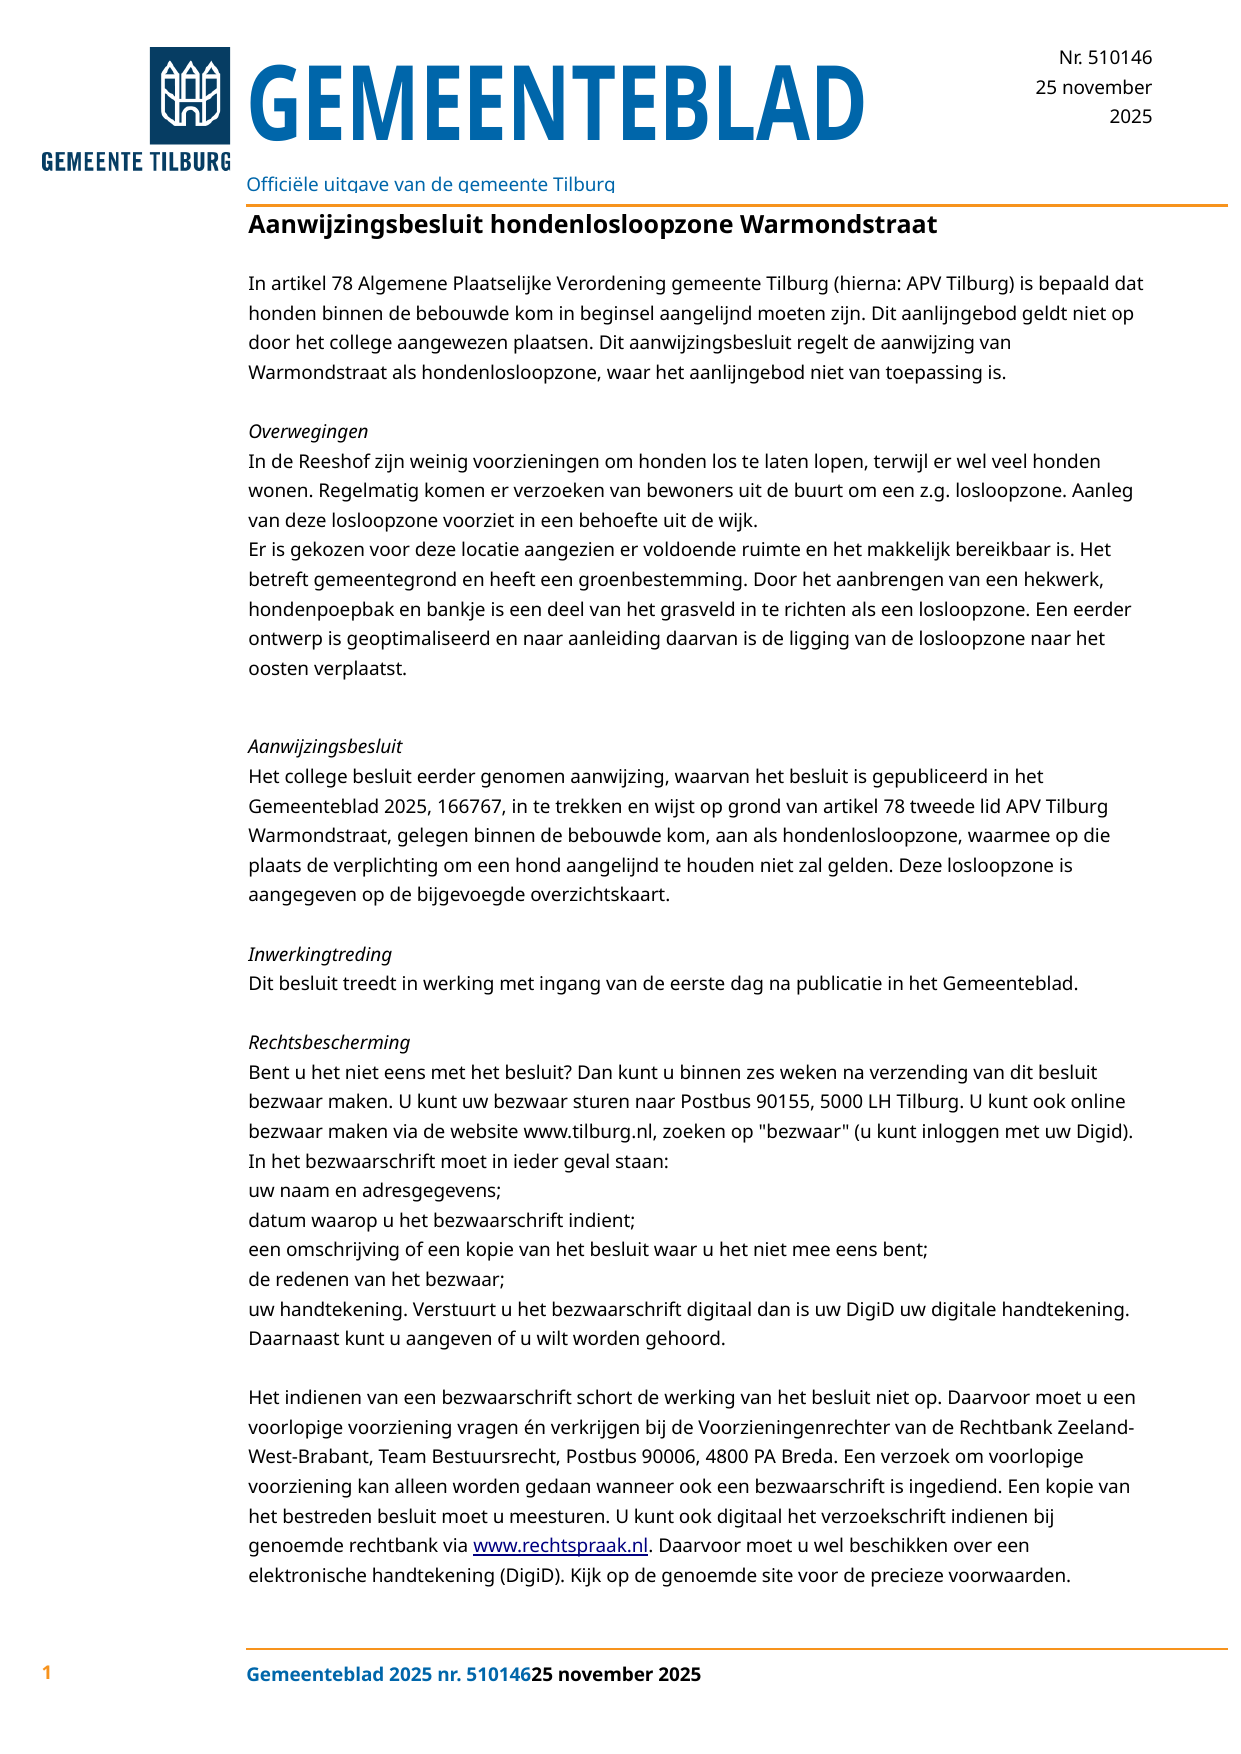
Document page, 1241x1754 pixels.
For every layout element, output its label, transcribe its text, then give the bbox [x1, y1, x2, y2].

text Er is gekozen voor deze locatie aangezien er voldoende ruimte en het makkelijk bereikbaar is. Het betreft gemeentegrond en heeft een groenbestemming. Door het aanbrengen van een hekwerk, hondenpoepbak en bankje is een deel van het grasveld in te richten als een losloopzone. Een eerder ontwerp is geoptimaliseerd en naar aanleiding daarvan is de ligging van de losloopzone naar het oosten verplaatst. [248, 537, 1152, 681]
text Aanwijzingsbesluit hondenlosloopzone Warmondstraat [248, 207, 1152, 241]
text Rechtsbescherming [248, 1029, 1152, 1055]
text Dit besluit treedt in werking met ingang van de eerste dag na publicatie in het Gemeenteblad. [248, 970, 1152, 996]
text een omschrijving of een kopie van het besluit waar u het niet mee eens bent; [248, 1237, 1152, 1262]
text In de Reeshof zijn weinig voorzieningen om honden los te laten lopen, terwijl er wel veel honden wonen. Regelmatig komen er verzoeken van bewoners uit de buurt om een z.g. losloopzone. Aanleg van deze losloopzone voorziet in een behoefte uit de wijk. [248, 448, 1152, 533]
text Inwerkingtreding [248, 941, 1152, 967]
text Bent u het niet eens met het besluit? Dan kunt u binnen zes weken na verzending van dit besluit bezwaar maken. U kunt uw bezwaar sturen naar Postbus 90155, 5000 LH Tilburg. U kunt ook online bezwaar maken via de website www.tilburg.nl, zoeken op "bezwaar" (u kunt inloggen met uw Digid). In het bezwaarschrift moet in ieder geval staan: [248, 1059, 1152, 1174]
text Het indienen van een bezwaarschrift schort de werking van het besluit niet op. Daarvoor moet u een voorlopige voorziening vragen én verkrijgen bij de Voorzieningenrechter van de Rechtbank Zeeland-West-Brabant, Team Bestuursrecht, Postbus 90006, 4800 PA Breda. Een verzoek om voorlopige voorziening kan alleen worden gedaan wanneer ook een bezwaarschrift is ingediend. Een kopie van het bestreden besluit moet u meesturen. U kunt ook digitaal het verzoekschrift indienen bij genoemde rechtbank via www.rechtspraak.nl. Daarvoor moet u wel beschikken over een elektronische handtekening (DigiD). Kijk op de genoemde site voor de precieze voorwaarden. [248, 1384, 1152, 1588]
text datum waarop u het bezwaarschrift indient; [248, 1207, 1152, 1233]
text Daarnaast kunt u aangeven of u wilt worden gehoord. [248, 1325, 1152, 1351]
text In artikel 78 Algemene Plaatselijke Verordening gemeente Tilburg (hierna: APV Tilburg) is bepaald dat honden binnen de bebouwde kom in beginsel aangelijnd moeten zijn. Dit aanlijngebod geldt niet op door het college aangewezen plaatsen. Dit aanwijzingsbesluit regelt de aanwijzing van Warmondstraat als hondenlosloopzone, waar het aanlijngebod niet van toepassing is. [248, 270, 1152, 385]
text de redenen van het bezwaar; [248, 1266, 1152, 1292]
picture [41, 47, 231, 172]
text Overwegingen [248, 418, 1152, 444]
text Het college besluit eerder genomen aanwijzing, waarvan het besluit is gepubliceerd in het Gemeenteblad 2025, 166767, in te trekken en wijst op grond van artikel 78 tweede lid APV Tilburg Warmondstraat, gelegen binnen de bebouwde kom, aan als hondenlosloopzone, waarmee op die plaats de verplichting om een hond aangelijnd te houden niet zal gelden. Deze losloopzone is aangegeven op de bijgevoegde overzichtskaart. [248, 763, 1152, 907]
text uw naam en adresgegevens; [248, 1177, 1152, 1203]
text Aanwijzingsbesluit [248, 734, 1152, 759]
text uw handtekening. Verstuurt u het bezwaarschrift digitaal dan is uw DigiD uw digitale handtekening. [248, 1296, 1152, 1322]
